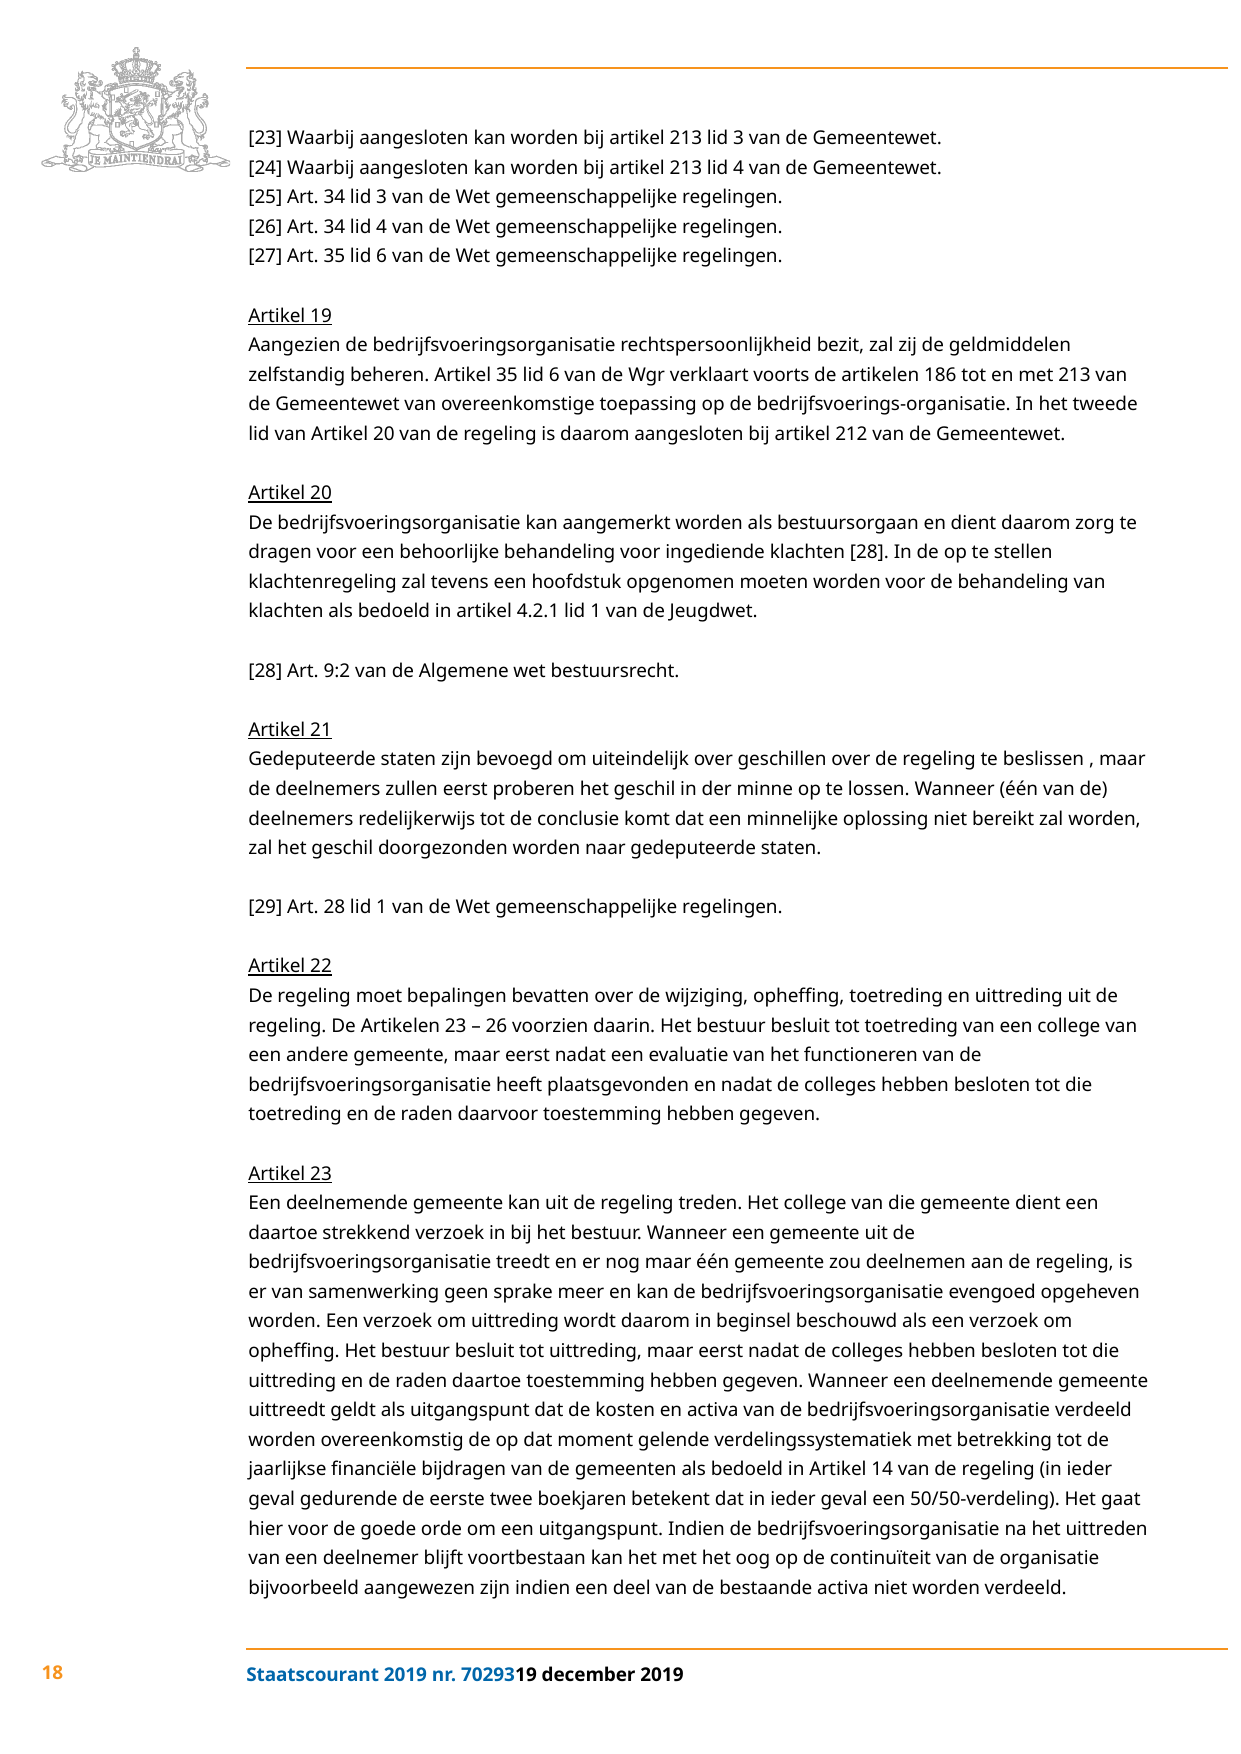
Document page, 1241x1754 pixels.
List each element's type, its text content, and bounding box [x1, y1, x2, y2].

text De regeling moet bepalingen bevatten over de wijziging, opheffing, toetreding en uittreding uit de regeling. De Artikelen 23 – 26 voorzien daarin. Het bestuur besluit tot toetreding van een college van een andere gemeente, maar eerst nadat een evaluatie van het functioneren van de bedrijfsvoeringsorganisatie heeft plaatsgevonden en nadat de colleges hebben besloten tot die toetreding en de raden daarvoor toestemming hebben gegeven. [248, 982, 1152, 1126]
text Artikel 19 [248, 302, 1152, 328]
text [26] Art. 34 lid 4 van de Wet gemeenschappelijke regelingen. [248, 213, 1152, 239]
text Een deelnemende gemeente kan uit de regeling treden. Het college van die gemeente dient een daartoe strekkend verzoek in bij het bestuur. Wanneer een gemeente uit de bedrijfsvoeringsorganisatie treedt en er nog maar één gemeente zou deelnemen aan de regeling, is er van samenwerking geen sprake meer en kan de bedrijfsvoeringsorganisatie evengoed opgeheven worden. Een verzoek om uittreding wordt daarom in beginsel beschouwd als een verzoek om opheffing. Het bestuur besluit tot uittreding, maar eerst nadat de colleges hebben besloten tot die uittreding en de raden daartoe toestemming hebben gegeven. Wanneer een deelnemende gemeente uittreedt geldt als uitgangspunt dat de kosten en activa van de bedrijfsvoeringsorganisatie verdeeld worden overeenkomstig de op dat moment gelende verdelingssystematiek met betrekking tot de jaarlijkse financiële bijdragen van de gemeenten als bedoeld in Artikel 14 van de regeling (in ieder geval gedurende de eerste twee boekjaren betekent dat in ieder geval een 50/50-verdeling). Het gaat hier voor de goede orde om een uitgangspunt. Indien de bedrijfsvoeringsorganisatie na het uittreden van een deelnemer blijft voortbestaan kan het met het oog op de continuïteit van de organisatie bijvoorbeeld aangewezen zijn indien een deel van de bestaande activa niet worden verdeeld. [248, 1189, 1152, 1600]
text Artikel 20 [248, 479, 1152, 505]
picture [41, 47, 231, 172]
text Artikel 23 [248, 1160, 1152, 1186]
text Artikel 21 [248, 716, 1152, 742]
text Aangezien de bedrijfsvoeringsorganisatie rechtspersoonlijkheid bezit, zal zij de geldmiddelen zelfstandig beheren. Artikel 35 lid 6 van de Wgr verklaart voorts de artikelen 186 tot en met 213 van de Gemeentewet van overeenkomstige toepassing op de bedrijfsvoerings-organisatie. In het tweede lid van Artikel 20 van de regeling is daarom aangesloten bij artikel 212 van de Gemeentewet. [248, 331, 1152, 446]
text [28] Art. 9:2 van de Algemene wet bestuursrecht. [248, 657, 1152, 683]
text [24] Waarbij aangesloten kan worden bij artikel 213 lid 4 van de Gemeentewet. [248, 154, 1152, 180]
text [27] Art. 35 lid 6 van de Wet gemeenschappelijke regelingen. [248, 243, 1152, 268]
text Gedeputeerde staten zijn bevoegd om uiteindelijk over geschillen over de regeling te beslissen , maar de deelnemers zullen eerst proberen het geschil in der minne op te lossen. Wanneer (één van de) deelnemers redelijkerwijs tot de conclusie komt dat een minnelijke oplossing niet bereikt zal worden, zal het geschil doorgezonden worden naar gedeputeerde staten. [248, 746, 1152, 860]
text [23] Waarbij aangesloten kan worden bij artikel 213 lid 3 van de Gemeentewet. [248, 124, 1152, 150]
text De bedrijfsvoeringsorganisatie kan aangemerkt worden als bestuursorgaan en dient daarom zorg te dragen voor een behoorlijke behandeling voor ingediende klachten [28]. In de op te stellen klachtenregeling zal tevens een hoofdstuk opgenomen moeten worden voor de behandeling van klachten als bedoeld in artikel 4.2.1 lid 1 van de Jeugdwet. [248, 509, 1152, 623]
text [25] Art. 34 lid 3 van de Wet gemeenschappelijke regelingen. [248, 183, 1152, 209]
text Artikel 22 [248, 953, 1152, 978]
text [29] Art. 28 lid 1 van de Wet gemeenschappelijke regelingen. [248, 893, 1152, 919]
